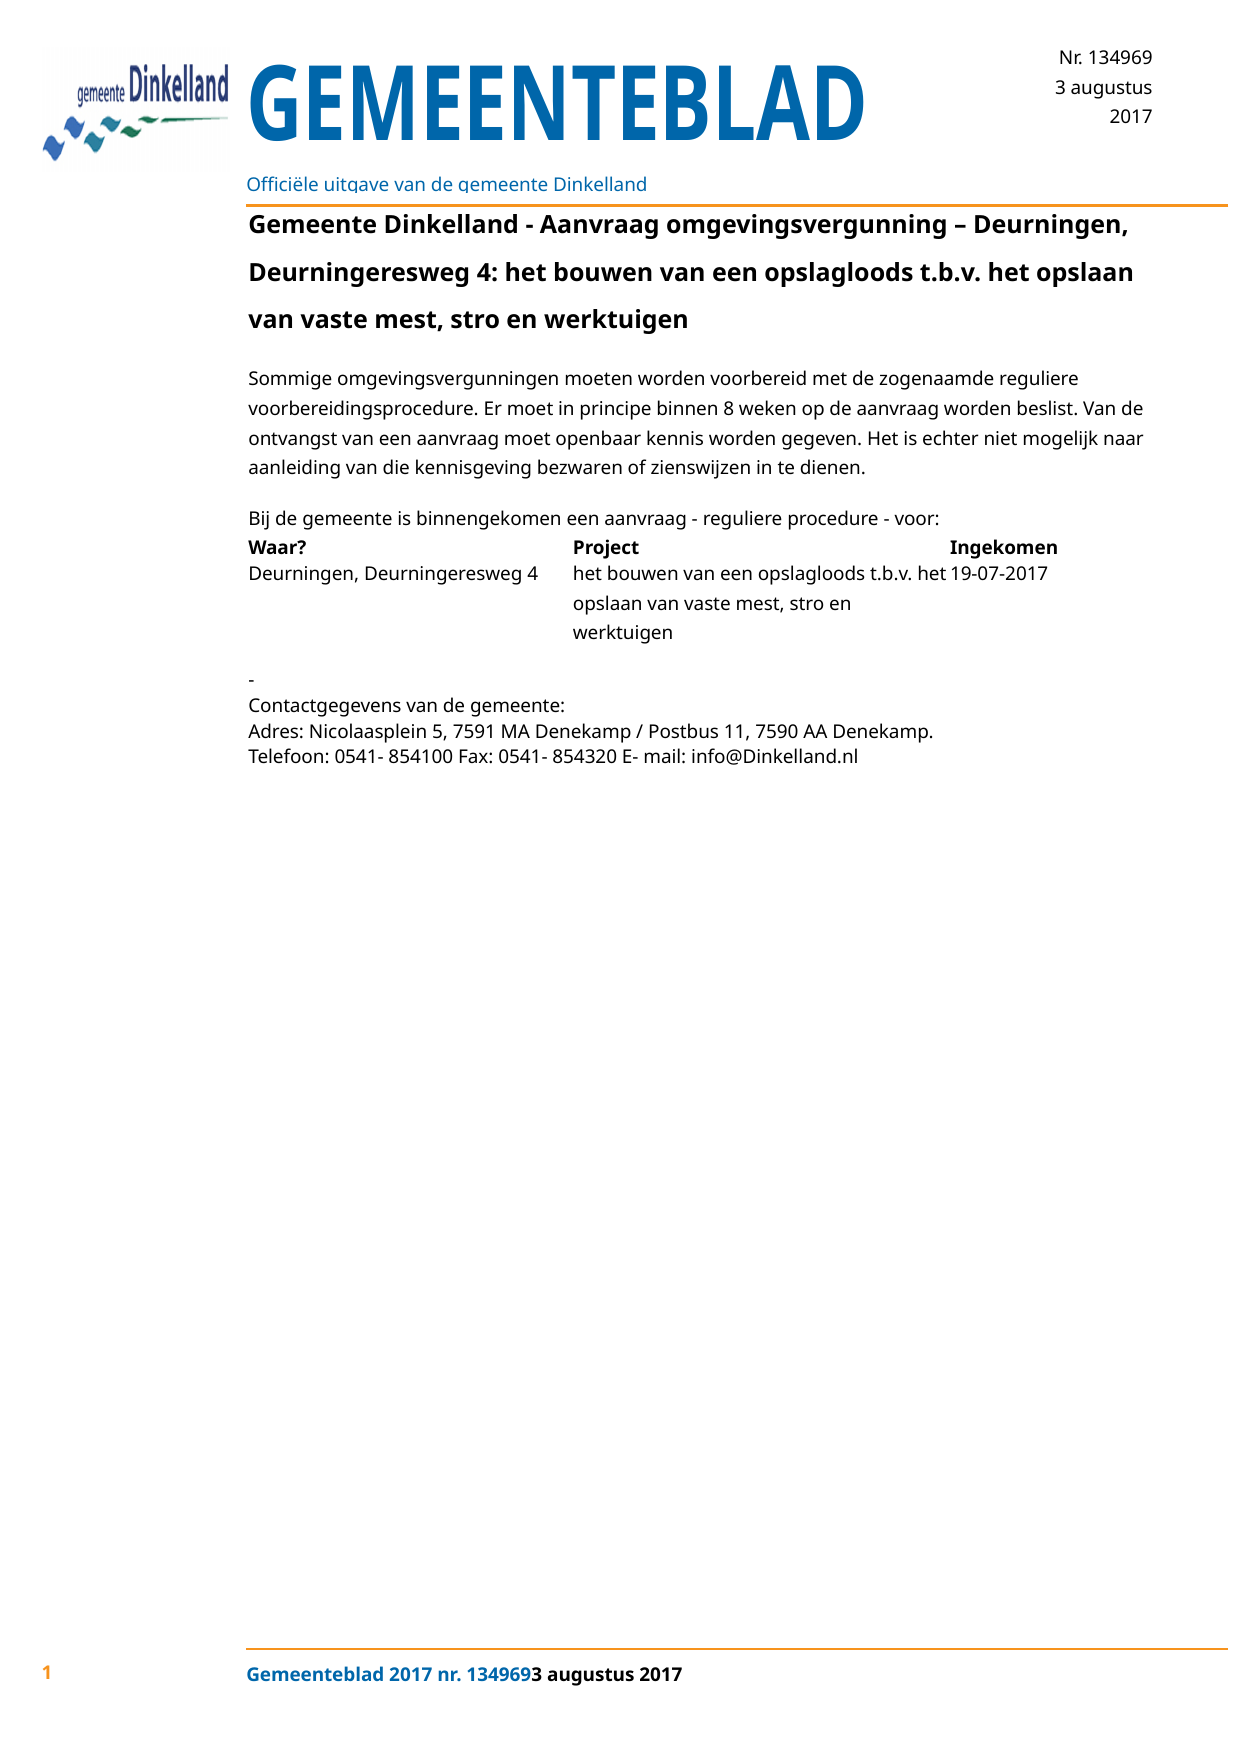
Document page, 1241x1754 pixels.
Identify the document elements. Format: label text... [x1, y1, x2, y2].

table_header Waar? [248, 534, 573, 560]
table_cell het bouwen van een opslagloods t.b.v. het opslaan van vaste mest, stro en werktuigen [573, 560, 950, 645]
picture [41, 47, 231, 172]
text Sommige omgevingsvergunningen moeten worden voorbereid met de zogenaamde reguliere voorbereidingsprocedure. Er moet in principe binnen 8 weken op de aanvraag worden beslist. Van de ontvangst van een aanvraag moet openbaar kennis worden gegeven. Het is echter niet mogelijk naar aanleiding van die kennisgeving bezwaren of zienswijzen in te dienen. [248, 366, 1152, 480]
table_header Project [573, 534, 950, 560]
table_header Ingekomen [950, 534, 1152, 560]
table_cell 19-07-2017 [950, 560, 1152, 645]
text Telefoon: 0541- 854100 Fax: 0541- 854320 E- mail: info@Dinkelland.nl [248, 744, 1152, 769]
text - [248, 666, 1152, 692]
table_cell Deurningen, Deurningeresweg 4 [248, 560, 573, 645]
text Bij de gemeente is binnengekomen een aanvraag - reguliere procedure - voor: [248, 505, 1152, 530]
text Adres: Nicolaasplein 5, 7591 MA Denekamp / Postbus 11, 7590 AA Denekamp. [248, 718, 1152, 744]
text Gemeente Dinkelland - Aanvraag omgevingsvergunning – Deurningen, Deurningeresweg 4: het bouwen van een opslagloods t.b.v. het opslaan van vaste mest, stro en werktuigen [248, 207, 1152, 336]
text Contactgegevens van de gemeente: [248, 692, 1152, 718]
